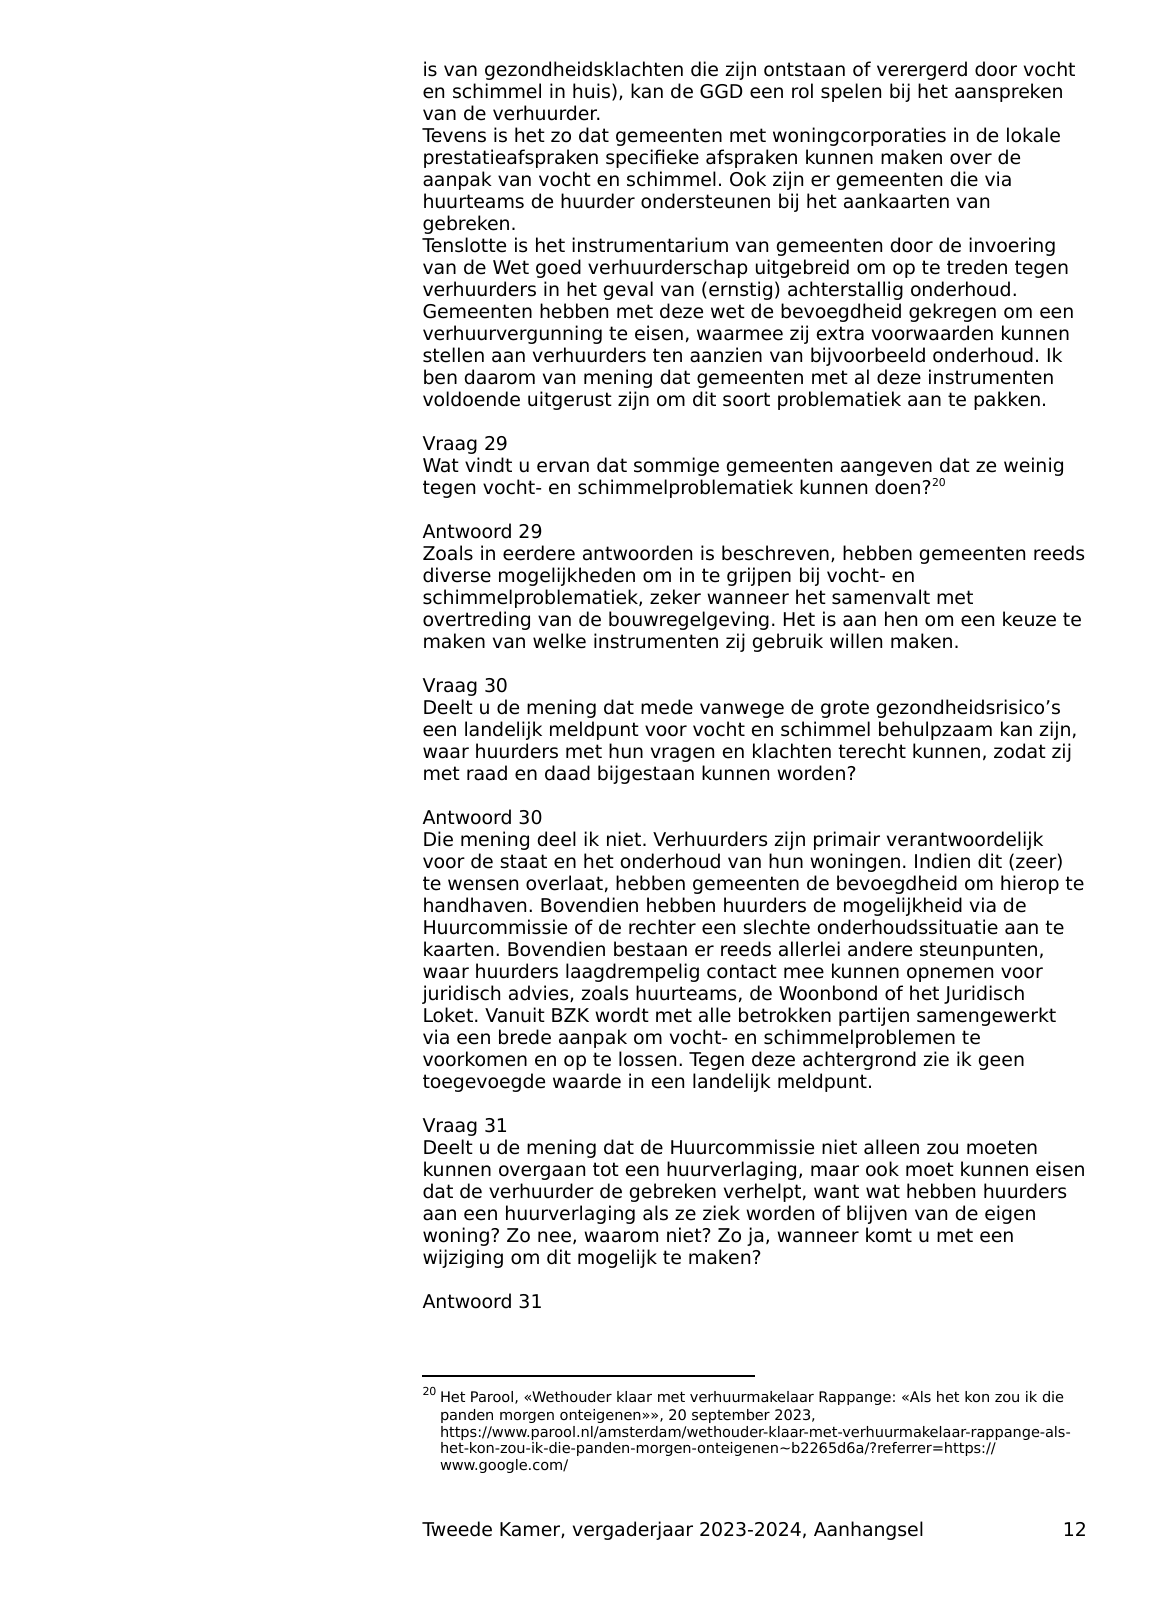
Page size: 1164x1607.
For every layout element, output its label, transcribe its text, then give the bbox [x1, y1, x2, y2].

text Vraag 31 [422, 1115, 1087, 1137]
text is van gezondheidsklachten die zijn ontstaan of verergerd door vocht en schimmel in huis), kan de GGD een rol spelen bij het aanspreken van de verhuurder. [422, 59, 1087, 125]
text Het Parool, «Wethouder klaar met verhuurmakelaar Rappange: «Als het kon zou ik die panden morgen onteigenen»», 20 september 2023, https://www.parool.nl/amsterdam/wethouder-klaar-met-verhuurmakelaar-rappange-als-het-kon-zou-ik-die-panden-morgen-onteigenen~b2265d6a/?referrer=https://www.google.com/ [422, 1385, 1087, 1474]
text Deelt u de mening dat de Huurcommissie niet alleen zou moeten kunnen overgaan tot een huurverlaging, maar ook moet kunnen eisen dat de verhuurder de gebreken verhelpt, want wat hebben huurders aan een huurverlaging als ze ziek worden of blijven van de eigen woning? Zo nee, waarom niet? Zo ja, wanneer komt u met een wijziging om dit mogelijk te maken? [422, 1137, 1087, 1269]
text Antwoord 31 [422, 1291, 1087, 1313]
text Wat vindt u ervan dat sommige gemeenten aangeven dat ze weinig tegen vocht- en schimmelproblematiek kunnen doen? [422, 455, 1087, 499]
text Antwoord 29 [422, 521, 1087, 543]
text Antwoord 30 [422, 807, 1087, 829]
text Die mening deel ik niet. Verhuurders zijn primair verantwoordelijk voor de staat en het onderhoud van hun woningen. Indien dit (zeer) te wensen overlaat, hebben gemeenten de bevoegdheid om hierop te handhaven. Bovendien hebben huurders de mogelijkheid via de Huurcommissie of de rechter een slechte onderhoudssituatie aan te kaarten. Bovendien bestaan er reeds allerlei andere steunpunten, waar huurders laagdrempelig contact mee kunnen opnemen voor juridisch advies, zoals huurteams, de Woonbond of het Juridisch Loket. Vanuit BZK wordt met alle betrokken partijen samengewerkt via een brede aanpak om vocht- en schimmelproblemen te voorkomen en op te lossen. Tegen deze achtergrond zie ik geen toegevoegde waarde in een landelijk meldpunt. [422, 829, 1087, 1093]
text Zoals in eerdere antwoorden is beschreven, hebben gemeenten reeds diverse mogelijkheden om in te grijpen bij vocht- en schimmelproblematiek, zeker wanneer het samenvalt met overtreding van de bouwregelgeving. Het is aan hen om een keuze te maken van welke instrumenten zij gebruik willen maken. [422, 543, 1087, 653]
text Vraag 29 [422, 433, 1087, 455]
text Vraag 30 [422, 675, 1087, 697]
text Tenslotte is het instrumentarium van gemeenten door de invoering van de Wet goed verhuurderschap uitgebreid om op te treden tegen verhuurders in het geval van (ernstig) achterstallig onderhoud. Gemeenten hebben met deze wet de bevoegdheid gekregen om een verhuurvergunning te eisen, waarmee zij extra voorwaarden kunnen stellen aan verhuurders ten aanzien van bijvoorbeeld onderhoud. Ik ben daarom van mening dat gemeenten met al deze instrumenten voldoende uitgerust zijn om dit soort problematiek aan te pakken. [422, 235, 1087, 411]
text Deelt u de mening dat mede vanwege de grote gezondheidsrisico’s een landelijk meldpunt voor vocht en schimmel behulpzaam kan zijn, waar huurders met hun vragen en klachten terecht kunnen, zodat zij met raad en daad bijgestaan kunnen worden? [422, 697, 1087, 785]
text Tevens is het zo dat gemeenten met woningcorporaties in de lokale prestatieafspraken specifieke afspraken kunnen maken over de aanpak van vocht en schimmel. Ook zijn er gemeenten die via huurteams de huurder ondersteunen bij het aankaarten van gebreken. [422, 125, 1087, 235]
